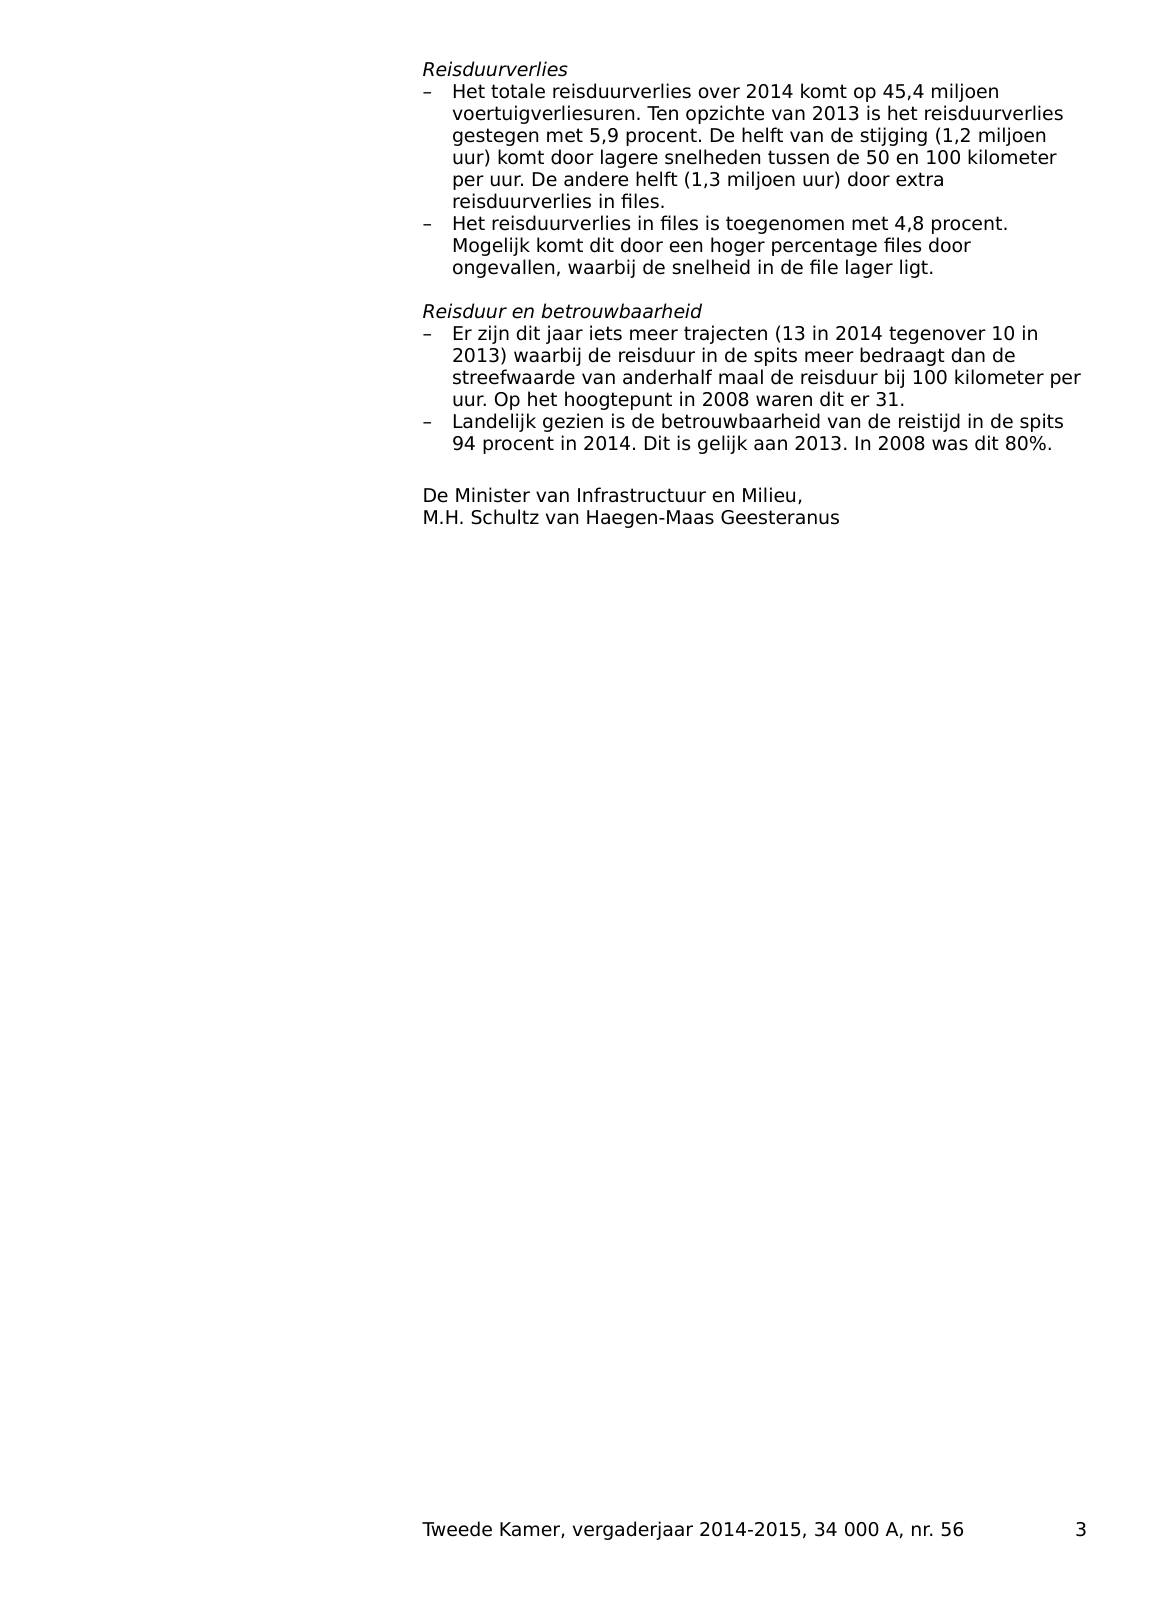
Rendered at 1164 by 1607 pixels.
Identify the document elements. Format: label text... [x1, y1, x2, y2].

text – Landelijk gezien is de betrouwbaarheid van de reistijd in de spits 94 procent in 2014. Dit is gelijk aan 2013. In 2008 was dit 80%. [422, 411, 1087, 455]
text – Het totale reisduurverlies over 2014 komt op 45,4 miljoen voertuigverliesuren. Ten opzichte van 2013 is het reisduurverlies gestegen met 5,9 procent. De helft van de stijging (1,2 miljoen uur) komt door lagere snelheden tussen de 50 en 100 kilometer per uur. De andere helft (1,3 miljoen uur) door extra reisduurverlies in files. [422, 81, 1087, 213]
subtitle Reisduur en betrouwbaarheid [422, 301, 1087, 323]
subtitle Reisduurverlies [422, 59, 1087, 81]
text – Het reisduurverlies in files is toegenomen met 4,8 procent. Mogelijk komt dit door een hoger percentage files door ongevallen, waarbij de snelheid in de file lager ligt. [422, 213, 1087, 279]
text – Er zijn dit jaar iets meer trajecten (13 in 2014 tegenover 10 in 2013) waarbij de reisduur in de spits meer bedraagt dan de streefwaarde van anderhalf maal de reisduur bij 100 kilometer per uur. Op het hoogtepunt in 2008 waren dit er 31. [422, 323, 1087, 411]
text De Minister van Infrastructuur en Milieu, M.H. Schultz van Haegen-Maas Geesteranus [422, 485, 1087, 529]
